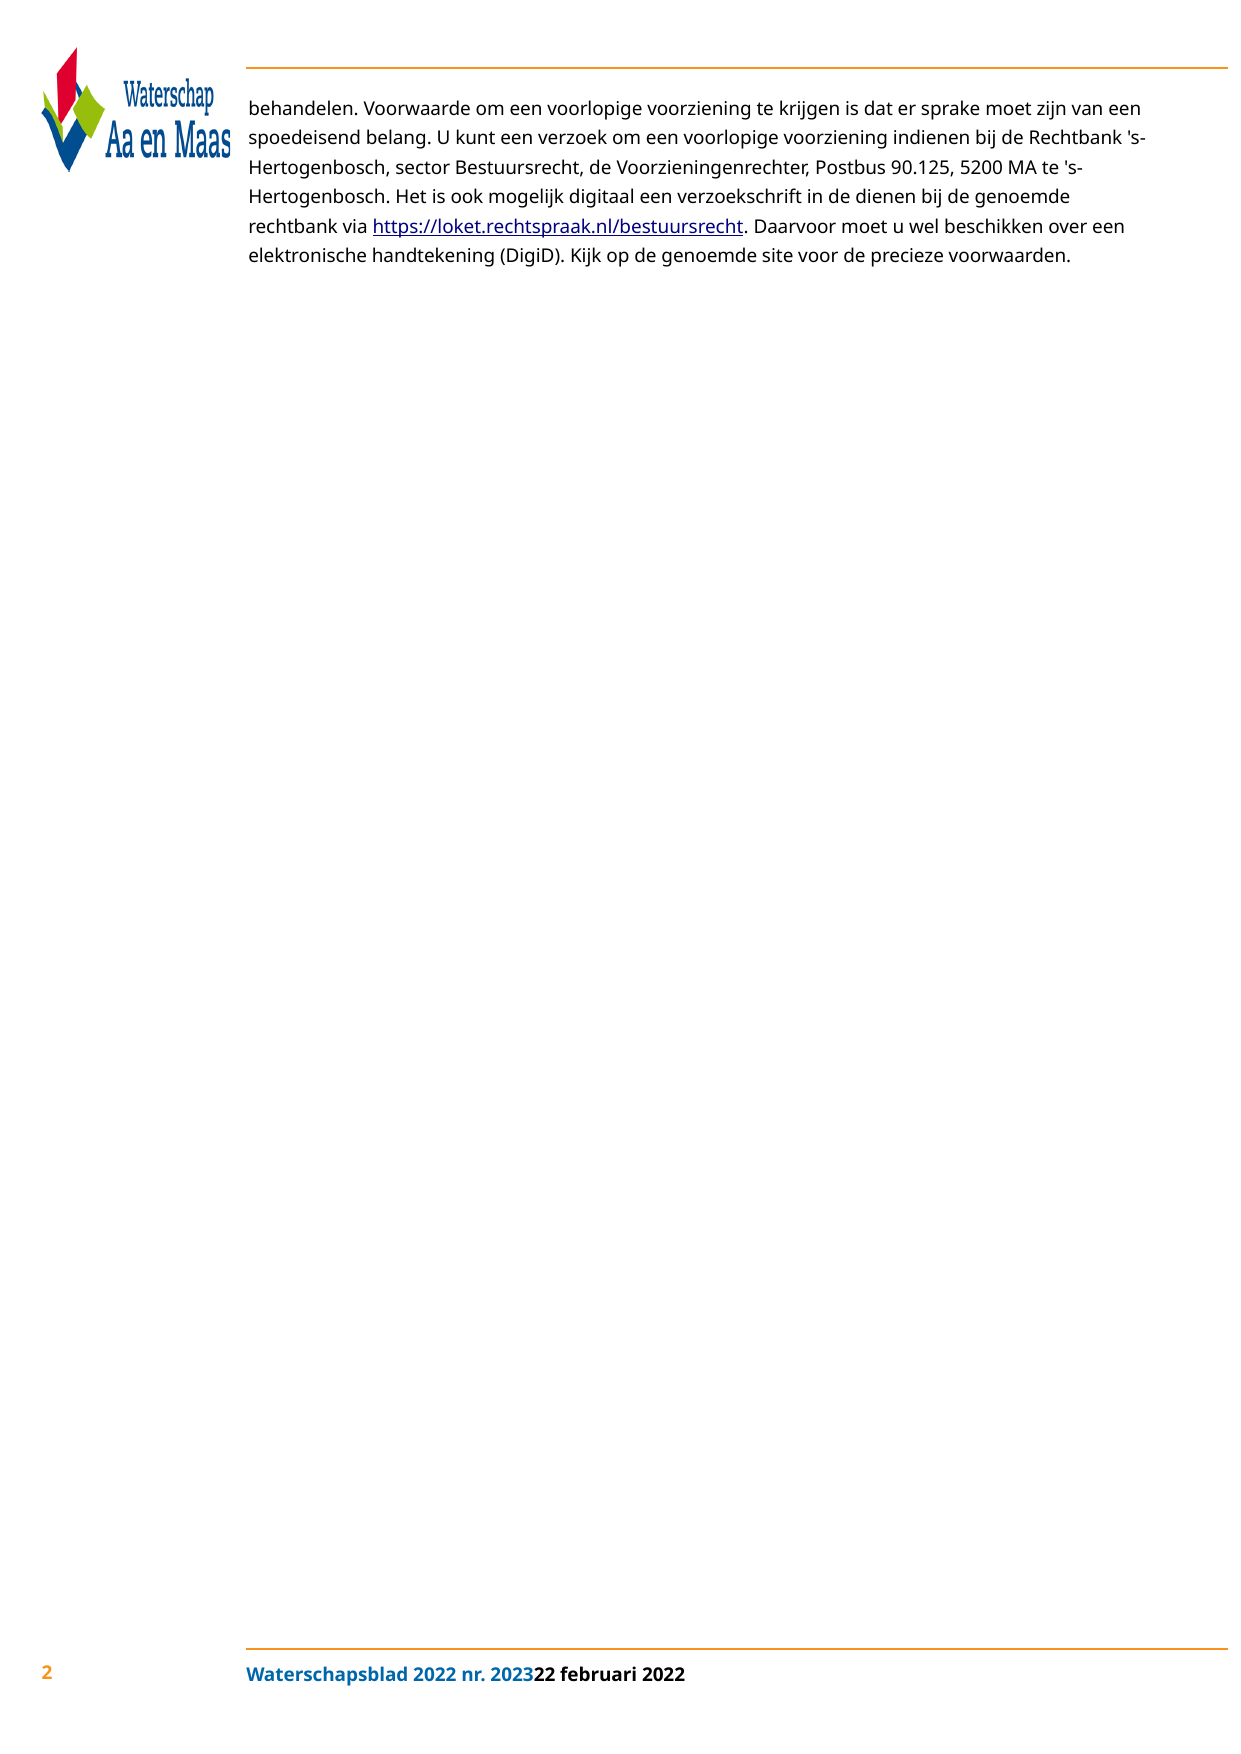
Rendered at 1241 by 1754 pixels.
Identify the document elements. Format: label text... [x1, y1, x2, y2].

picture [41, 47, 231, 172]
text behandelen. Voorwaarde om een voorlopige voorziening te krijgen is dat er sprake moet zijn van een spoedeisend belang. U kunt een verzoek om een voorlopige voorziening indienen bij de Rechtbank 's-Hertogenbosch, sector Bestuursrecht, de Voorzieningenrechter, Postbus 90.125, 5200 MA te 's-Hertogenbosch. Het is ook mogelijk digitaal een verzoekschrift in de dienen bij de genoemde rechtbank via https://loket.rechtspraak.nl/bestuursrecht. Daarvoor moet u wel beschikken over een elektronische handtekening (DigiD). Kijk op de genoemde site voor de precieze voorwaarden. [248, 95, 1152, 268]
